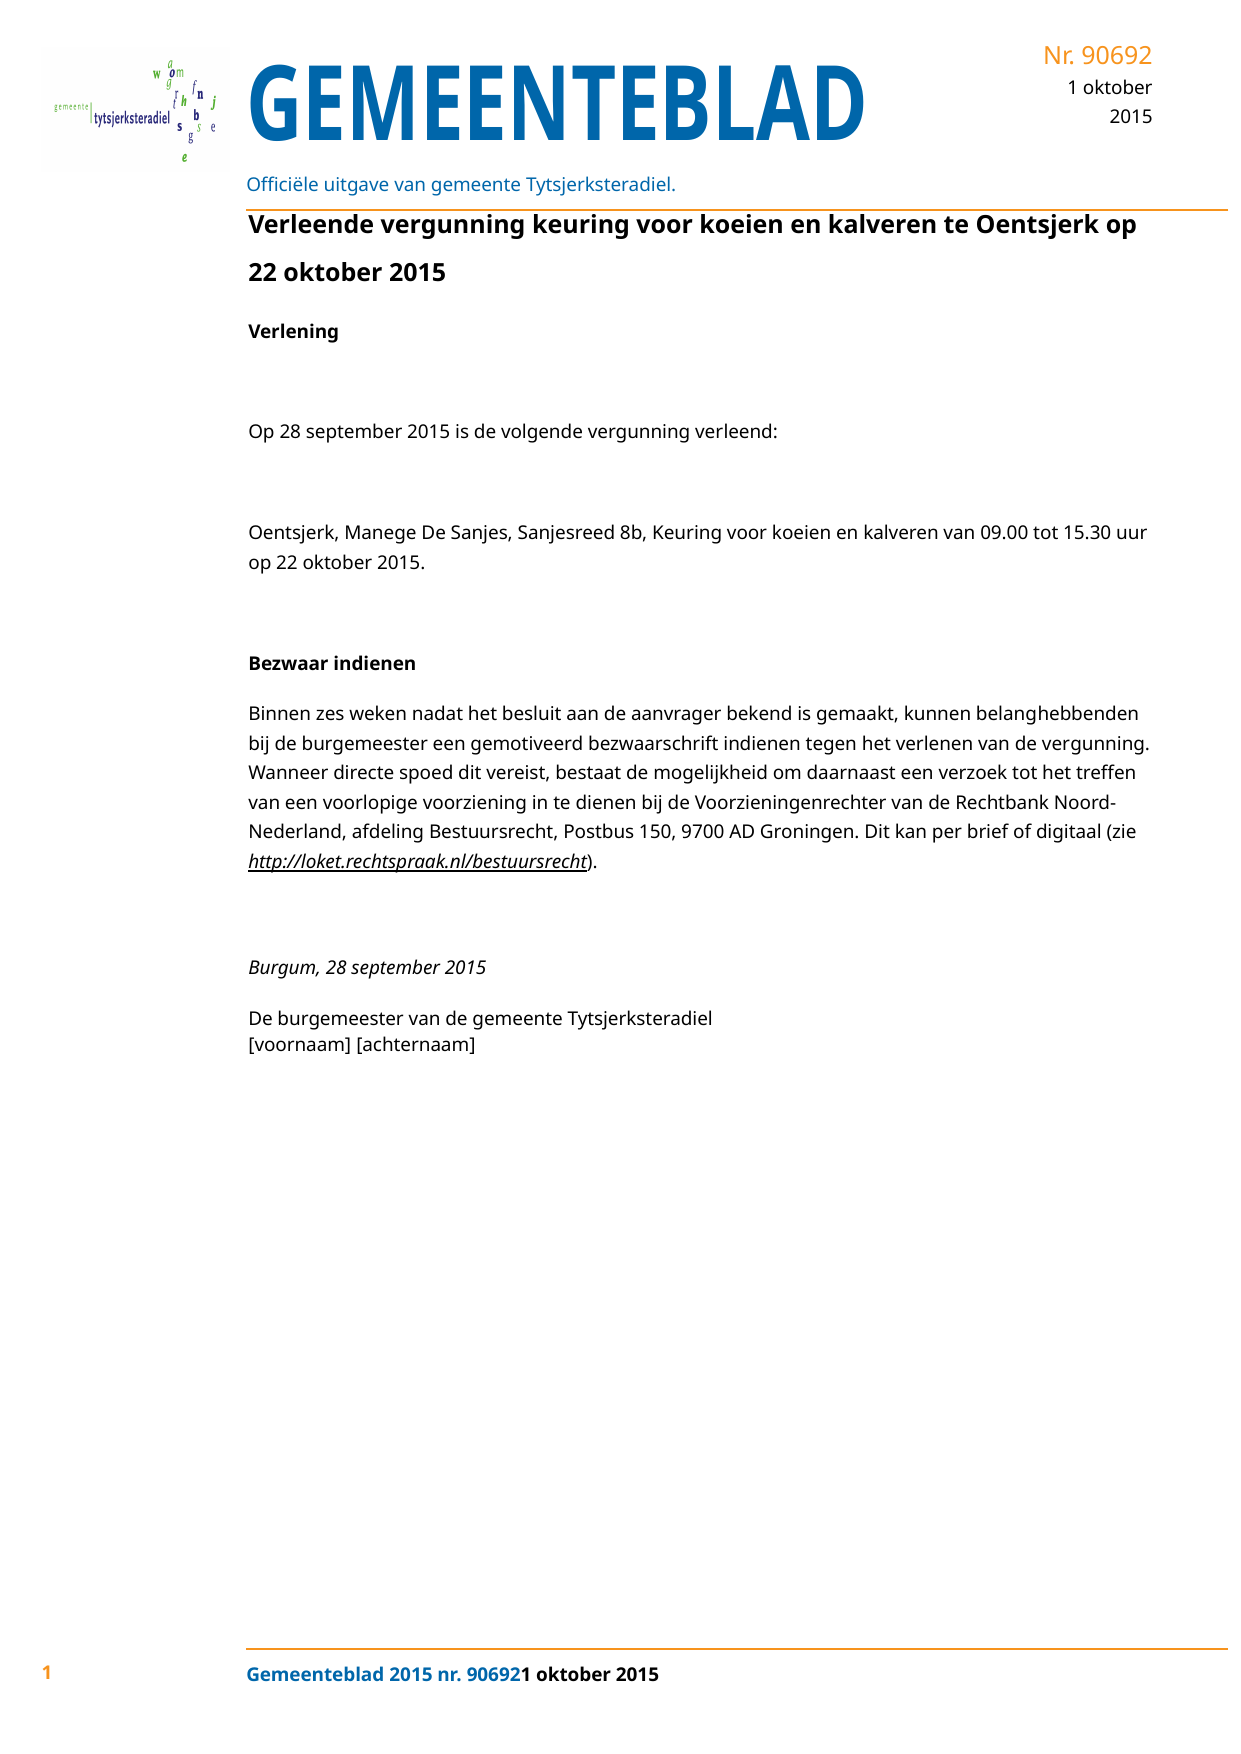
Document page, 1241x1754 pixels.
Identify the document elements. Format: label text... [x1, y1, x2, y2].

text Oentsjerk, Manege De Sanjes, Sanjesreed 8b, Keuring voor koeien en kalveren van 09.00 tot 15.30 uur op 22 oktober 2015. [248, 519, 1152, 575]
text [voornaam] [achternaam] [248, 1031, 1152, 1057]
text Verlening [248, 318, 1152, 344]
text Op 28 september 2015 is de volgende vergunning ver­leend: [248, 419, 1152, 444]
text Verleende vergunning keuring voor koeien en kalveren te Oentsjerk op 22 oktober 2015 [248, 211, 1152, 288]
picture [41, 47, 231, 172]
text Binnen zes weken nadat het besluit aan de aanvrager bekend is gemaakt, kunnen belang­hebbenden bij de burgemeester een gemotiveerd bezwaarschrift indienen tegen het verlenen van de ver­gunning. Wanneer directe spoed dit vereist, bestaat de mogelijkheid om daarnaast een verzoek tot het treffen van een voorlopige voorziening in te dienen bij de Voorzieningenrechter van de Rechtbank Noord-Nederland, afdeling Bestuursrecht, Postbus 150, 9700 AD Groningen. Dit kan per brief of digitaal (zie http://loket.rechtspraak.nl/bestuursrecht). [248, 700, 1152, 874]
text De burgemeester van de gemeente Tytsjerksteradiel [248, 1006, 1152, 1031]
text Burgum, 28 september 2015 [248, 954, 1152, 980]
text Bezwaar indienen [248, 650, 1152, 676]
